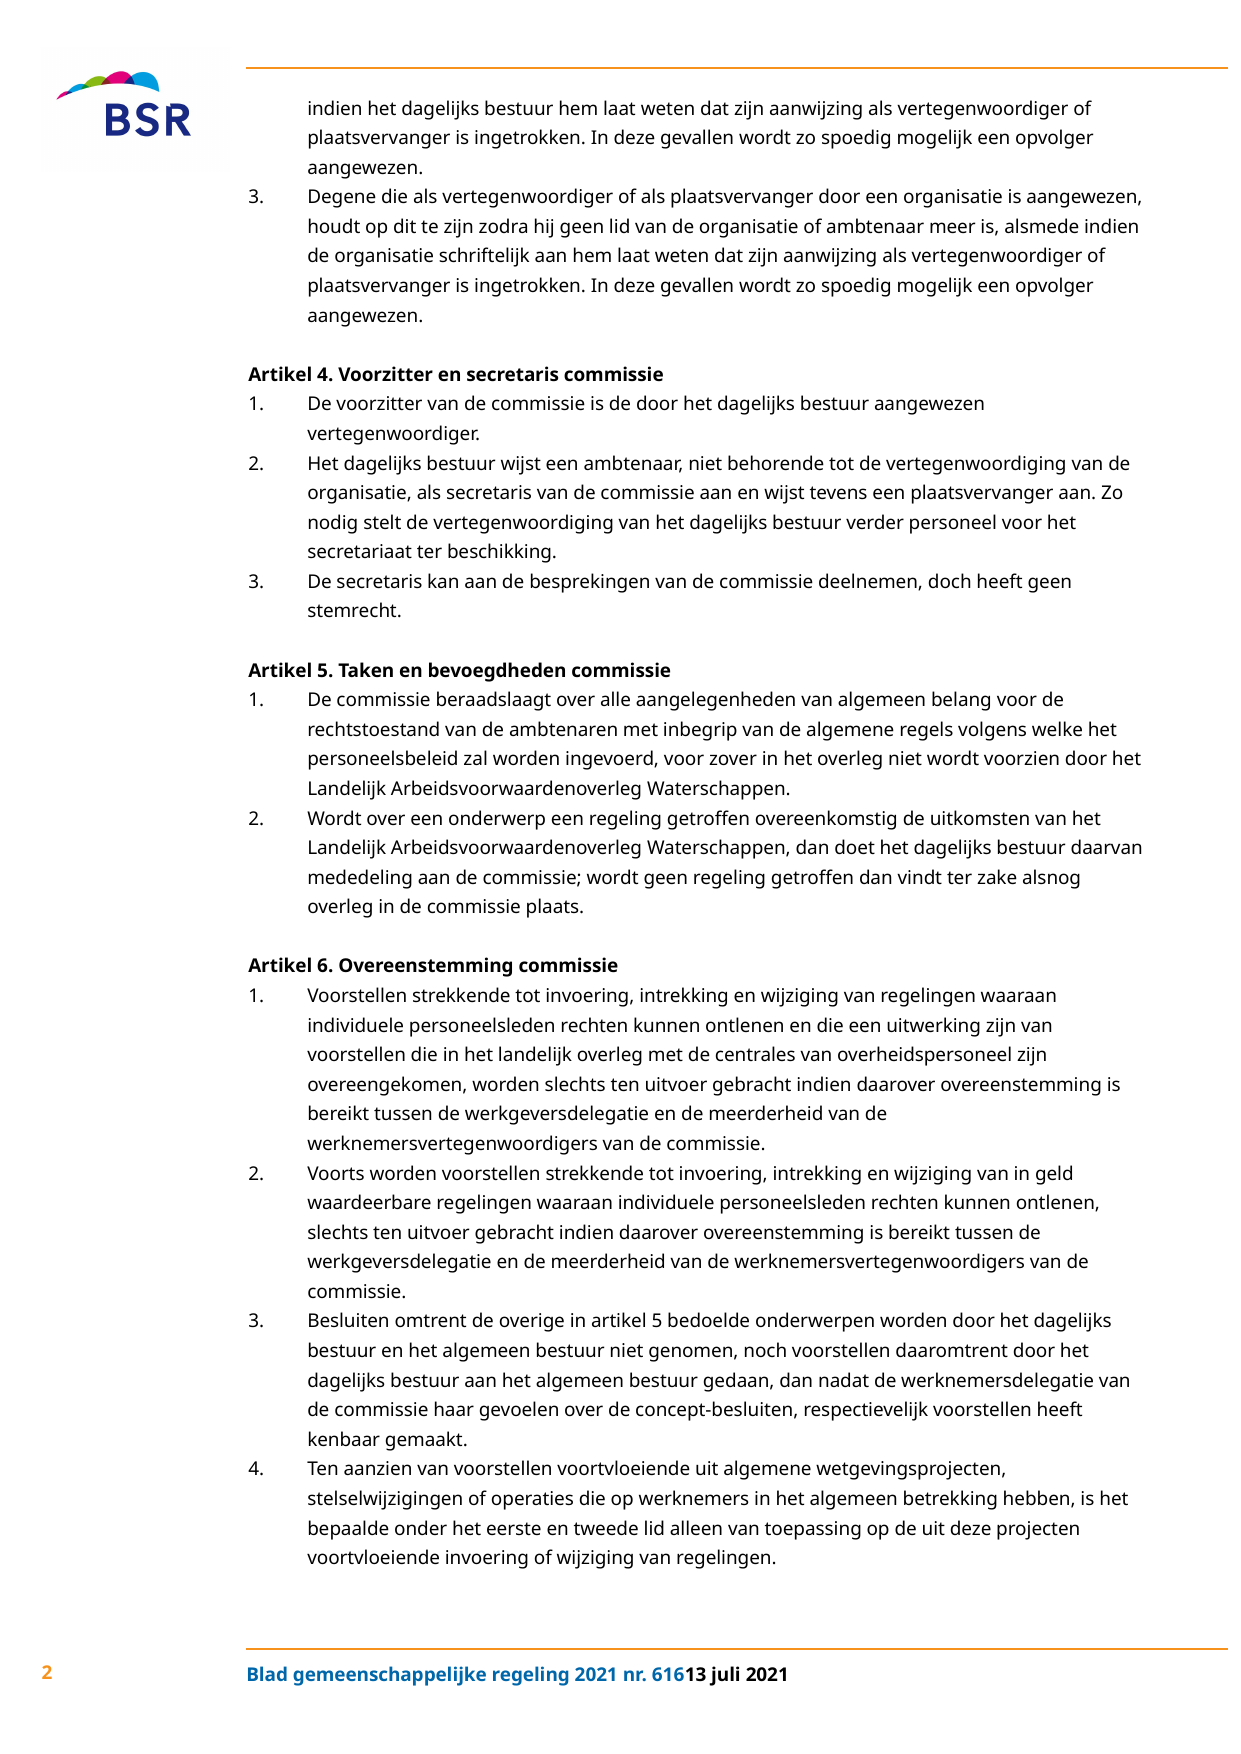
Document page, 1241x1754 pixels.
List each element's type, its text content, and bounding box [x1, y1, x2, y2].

list Voorstellen strekkende tot invoering, intrekking en wijziging van regelingen waaraan individuele personeelsleden rechten kunnen ontlenen en die een uitwerking zijn van voorstellen die in het landelijk overleg met de centrales van overheidspersoneel zijn overeengekomen, worden slechts ten uitvoer gebracht indien daarover overeenstemming is bereikt tussen de werkgeversdelegatie en de meerderheid van de werknemersvertegenwoordigers van de commissie. [248, 982, 1152, 1156]
text Artikel 6. Overeenstemming commissie [248, 953, 1152, 978]
list Het dagelijks bestuur wijst een ambtenaar, niet behorende tot de vertegenwoordiging van de organisatie, als secretaris van de commissie aan en wijst tevens een plaatsvervanger aan. Zo nodig stelt de vertegenwoordiging van het dagelijks bestuur verder personeel voor het secretariaat ter beschikking. [248, 450, 1152, 564]
picture [41, 47, 231, 172]
text Artikel 5. Taken en bevoegdheden commissie [248, 657, 1152, 683]
list Wordt over een onderwerp een regeling getroffen overeenkomstig de uitkomsten van het Landelijk Arbeidsvoorwaardenoverleg Waterschappen, dan doet het dagelijks bestuur daarvan mededeling aan de commissie; wordt geen regeling getroffen dan vindt ter zake alsnog overleg in de commissie plaats. [248, 805, 1152, 919]
text Artikel 4. Voorzitter en secretaris commissie [248, 361, 1152, 387]
list Ten aanzien van voorstellen voortvloeiende uit algemene wetgevingsprojecten, stelselwijzigingen of operaties die op werknemers in het algemeen betrekking hebben, is het bepaalde onder het eerste en tweede lid alleen van toepassing op de uit deze projecten voortvloeiende invoering of wijziging van regelingen. [248, 1456, 1152, 1570]
list Degene die als vertegenwoordiger of als plaatsvervanger door een organisatie is aangewezen, houdt op dit te zijn zodra hij geen lid van de organisatie of ambtenaar meer is, alsmede indien de organisatie schriftelijk aan hem laat weten dat zijn aanwijzing als vertegenwoordiger of plaatsvervanger is ingetrokken. In deze gevallen wordt zo spoedig mogelijk een opvolger aangewezen. [248, 183, 1152, 328]
list De voorzitter van de commissie is de door het dagelijks bestuur aangewezen vertegenwoordiger. [248, 391, 1152, 446]
list De secretaris kan aan de besprekingen van de commissie deelnemen, doch heeft geen stemrecht. [248, 568, 1152, 623]
list De commissie beraadslaagt over alle aangelegenheden van algemeen belang voor de rechtstoestand van de ambtenaren met inbegrip van de algemene regels volgens welke het personeelsbeleid zal worden ingevoerd, voor zover in het overleg niet wordt voorzien door het Landelijk Arbeidsvoorwaardenoverleg Waterschappen. [248, 686, 1152, 801]
list Voorts worden voorstellen strekkende tot invoering, intrekking en wijziging van in geld waardeerbare regelingen waaraan individuele personeelsleden rechten kunnen ontlenen, slechts ten uitvoer gebracht indien daarover overeenstemming is bereikt tussen de werkgeversdelegatie en de meerderheid van de werknemersvertegenwoordigers van de commissie. [248, 1160, 1152, 1304]
list indien het dagelijks bestuur hem laat weten dat zijn aanwijzing als vertegenwoordiger of plaatsvervanger is ingetrokken. In deze gevallen wordt zo spoedig mogelijk een opvolger aangewezen. [248, 95, 1152, 180]
list Besluiten omtrent de overige in artikel 5 bedoelde onderwerpen worden door het dagelijks bestuur en het algemeen bestuur niet genomen, noch voorstellen daaromtrent door het dagelijks bestuur aan het algemeen bestuur gedaan, dan nadat de werknemersdelegatie van de commissie haar gevoelen over de concept-besluiten, respectievelijk voorstellen heeft kenbaar gemaakt. [248, 1308, 1152, 1452]
